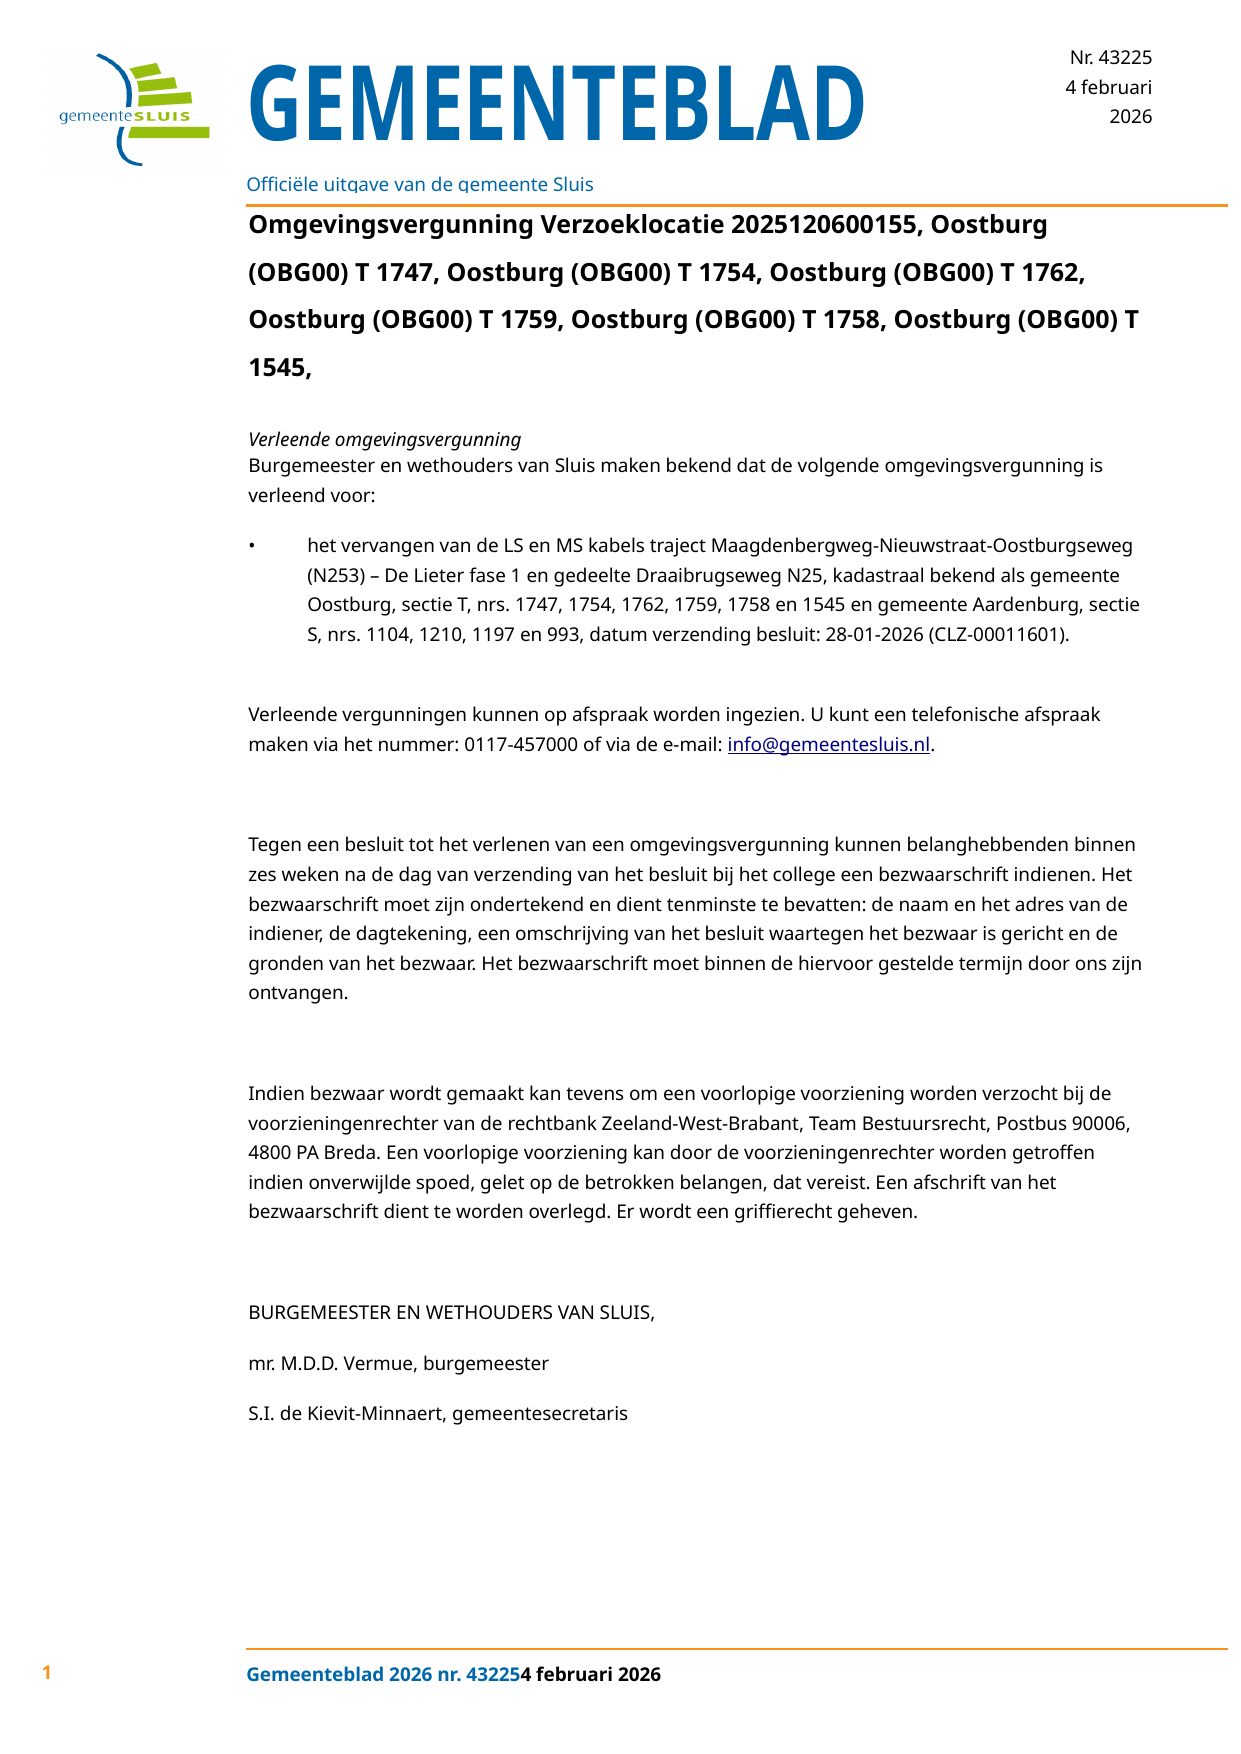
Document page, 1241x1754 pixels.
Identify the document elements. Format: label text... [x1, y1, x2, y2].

text Verleende vergunningen kunnen op afspraak worden ingezien. U kunt een telefonische afspraak maken via het nummer: 0117-457000 of via de e-mail: info@gemeentesluis.nl. [248, 701, 1152, 756]
text S.I. de Kievit-Minnaert, gemeentesecretaris [248, 1400, 1152, 1426]
text Omgevingsvergunning Verzoeklocatie 2025120600155, Oostburg (OBG00) T 1747, Oostburg (OBG00) T 1754, Oostburg (OBG00) T 1762, Oostburg (OBG00) T 1759, Oostburg (OBG00) T 1758, Oostburg (OBG00) T 1545, [248, 207, 1152, 384]
text Burgemeester en wethouders van Sluis maken bekend dat de volgende omgevingsvergunning is verleend voor: [248, 452, 1152, 508]
text Tegen een besluit tot het verlenen van een omgevingsvergunning kunnen belanghebbenden binnen zes weken na de dag van verzending van het besluit bij het college een bezwaarschrift indienen. Het bezwaarschrift moet zijn ondertekend en dient tenminste te bevatten: de naam en het adres van de indiener, de dagtekening, een omschrijving van het besluit waartegen het bezwaar is gericht en de gronden van het bezwaar. Het bezwaarschrift moet binnen de hiervoor gestelde termijn door ons zijn ontvangen. [248, 832, 1152, 1005]
list het vervangen van de LS en MS kabels traject Maagdenbergweg-Nieuwstraat-Oostburgseweg (N253) – De Lieter fase 1 en gedeelte Draaibrugseweg N25, kadastraal bekend als gemeente Oostburg, sectie T, nrs. 1747, 1754, 1762, 1759, 1758 en 1545 en gemeente Aardenburg, sectie S, nrs. 1104, 1210, 1197 en 993, datum verzending besluit: 28-01-2026 (CLZ-00011601). [248, 532, 1152, 647]
text Indien bezwaar wordt gemaakt kan tevens om een voorlopige voorziening worden verzocht bij de voorzieningenrechter van de rechtbank Zeeland-West-Brabant, Team Bestuursrecht, Postbus 90006, 4800 PA Breda. Een voorlopige voorziening kan door de voorzieningenrechter worden getroffen indien onverwijlde spoed, gelet op de betrokken belangen, dat vereist. Een afschrift van het bezwaarschrift dient te worden overlegd. Er wordt een griffierecht geheven. [248, 1080, 1152, 1224]
text Verleende omgevingsvergunning [248, 427, 1152, 452]
picture [41, 47, 231, 172]
text mr. M.D.D. Vermue, burgemeester [248, 1350, 1152, 1376]
text BURGEMEESTER EN WETHOUDERS VAN SLUIS, [248, 1299, 1152, 1325]
